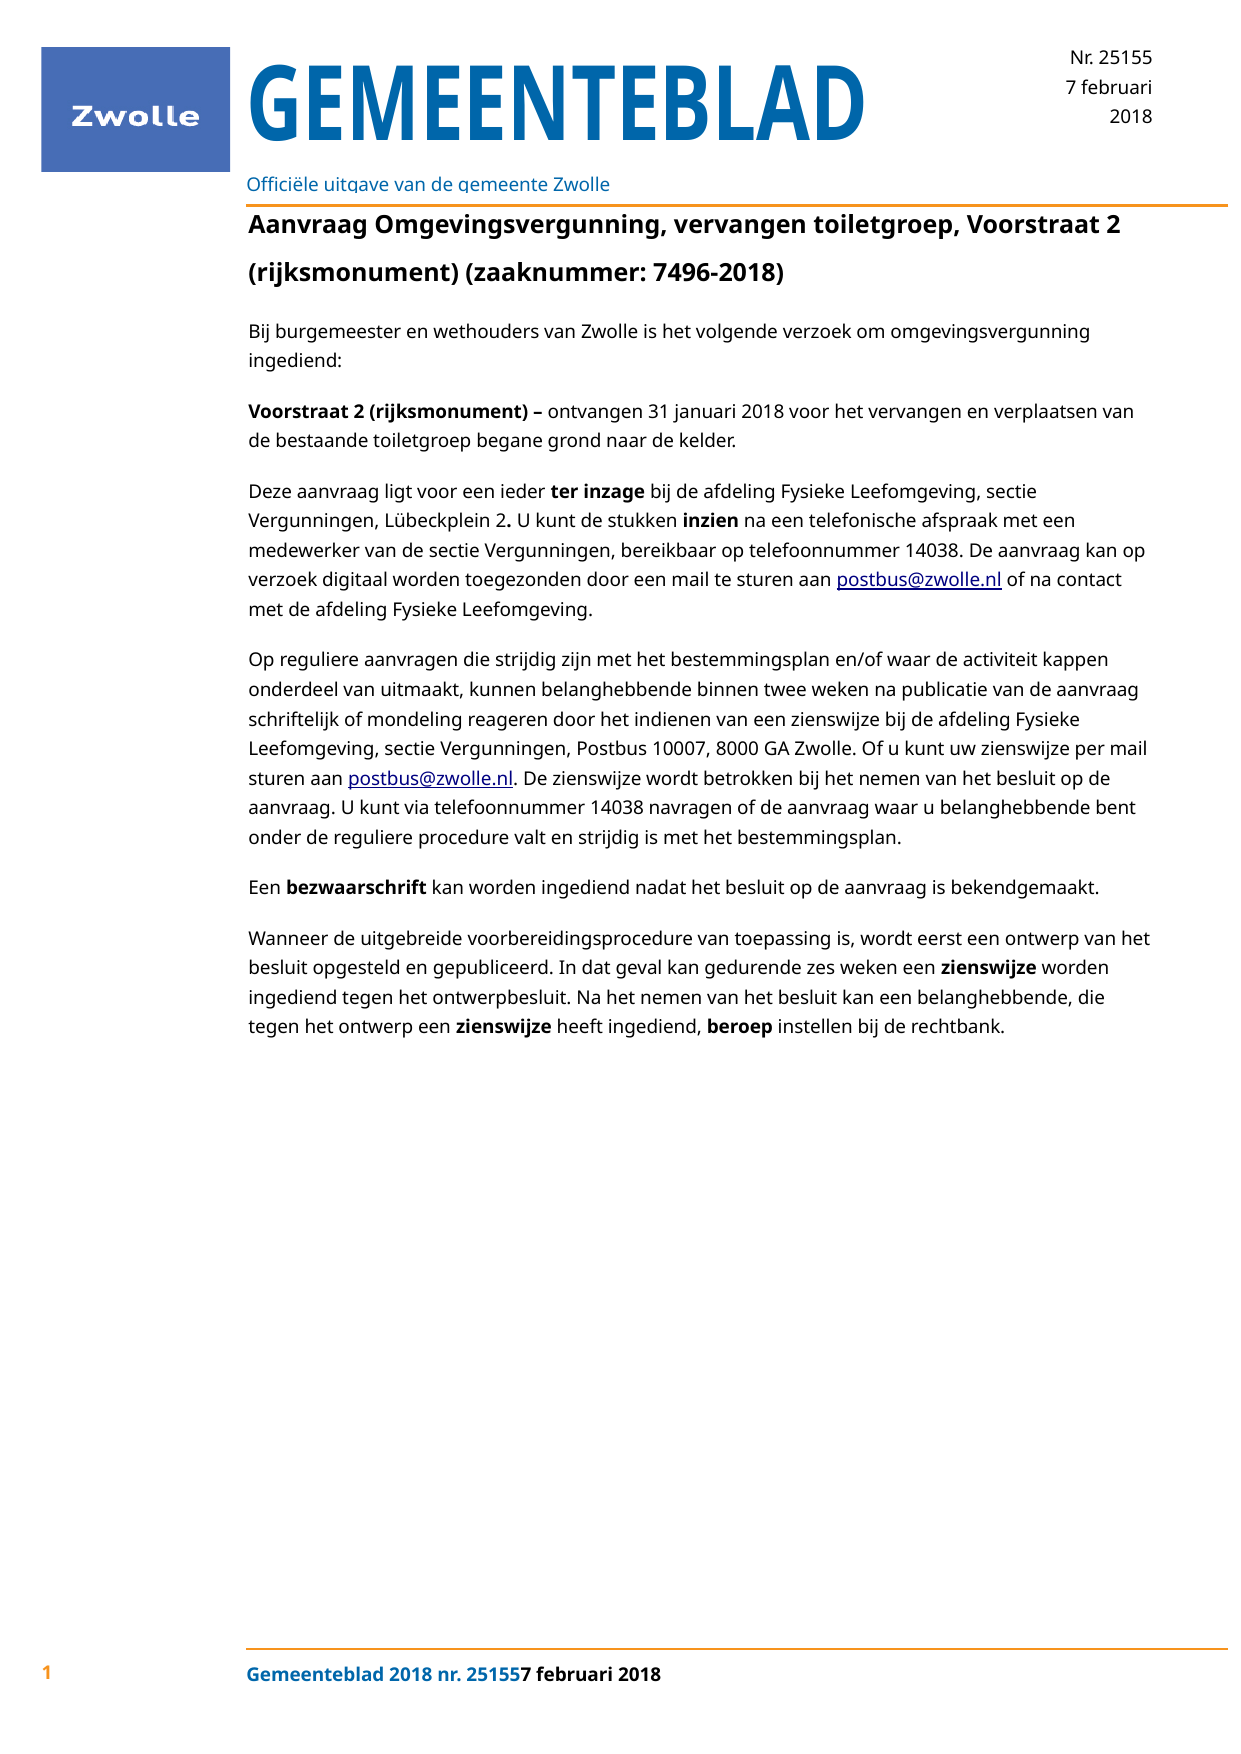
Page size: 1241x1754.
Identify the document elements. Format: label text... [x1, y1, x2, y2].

text Een bezwaarschrift kan worden ingediend nadat het besluit op de aanvraag is bekendgemaakt. [248, 874, 1152, 900]
picture [41, 47, 231, 172]
text Aanvraag Omgevingsvergunning, vervangen toiletgroep, Voorstraat 2 (rijksmonument) (zaaknummer: 7496-2018) [248, 207, 1152, 288]
text Deze aanvraag ligt voor een ieder ter inzage bij de afdeling Fysieke Leefomgeving, sectie Vergunningen, Lübeckplein 2. U kunt de stukken inzien na een telefonische afspraak met een medewerker van de sectie Vergunningen, bereikbaar op telefoonnummer 14038. De aanvraag kan op verzoek digitaal worden toegezonden door een mail te sturen aan postbus@zwolle.nl of na contact met de afdeling Fysieke Leefomgeving. [248, 478, 1152, 622]
text Op reguliere aanvragen die strijdig zijn met het bestemmingsplan en/of waar de activiteit kappen onderdeel van uitmaakt, kunnen belanghebbende binnen twee weken na publicatie van de aanvraag schriftelijk of mondeling reageren door het indienen van een zienswijze bij de afdeling Fysieke Leefomgeving, sectie Vergunningen, Postbus 10007, 8000 GA Zwolle. Of u kunt uw zienswijze per mail sturen aan postbus@zwolle.nl. De zienswijze wordt betrokken bij het nemen van het besluit op de aanvraag. U kunt via telefoonnummer 14038 navragen of de aanvraag waar u belanghebbende bent onder de reguliere procedure valt en strijdig is met het bestemmingsplan. [248, 647, 1152, 850]
text Voorstraat 2 (rijksmonument) – ontvangen 31 januari 2018 voor het vervangen en verplaatsen van de bestaande toiletgroep begane grond naar de kelder. [248, 398, 1152, 453]
text Bij burgemeester en wethouders van Zwolle is het volgende verzoek om omgevingsvergunning ingediend: [248, 318, 1152, 373]
text Wanneer de uitgebreide voorbereidingsprocedure van toepassing is, wordt eerst een ontwerp van het besluit opgesteld en gepubliceerd. In dat geval kan gedurende zes weken een zienswijze worden ingediend tegen het ontwerpbesluit. Na het nemen van het besluit kan een belanghebbende, die tegen het ontwerp een zienswijze heeft ingediend, beroep instellen bij de rechtbank. [248, 925, 1152, 1039]
